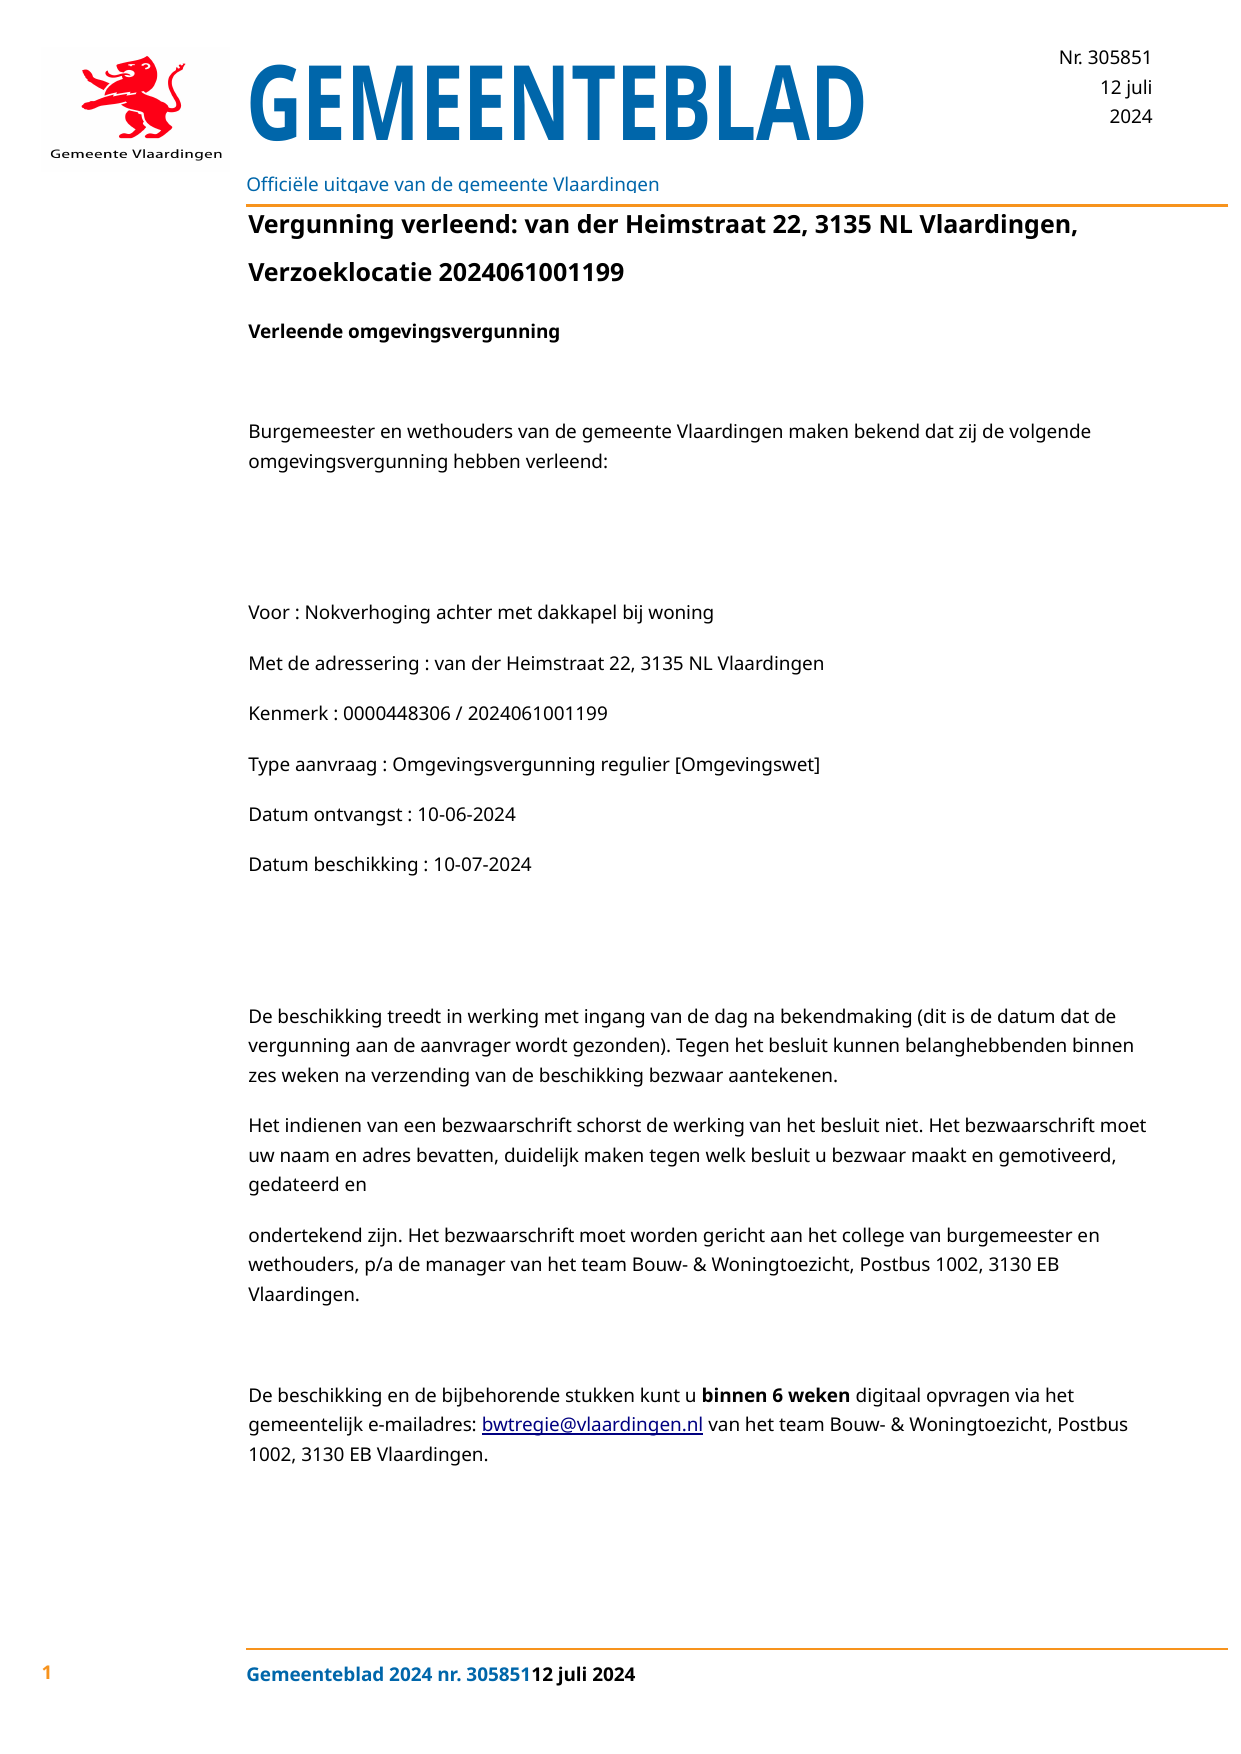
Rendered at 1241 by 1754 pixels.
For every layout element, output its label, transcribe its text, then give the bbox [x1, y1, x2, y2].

text Het indienen van een bezwaarschrift schorst de werking van het besluit niet. Het bezwaarschrift moet uw naam en adres bevatten, duidelijk maken tegen welk besluit u bezwaar maakt en gemotiveerd, gedateerd en [248, 1112, 1152, 1197]
text Type aanvraag : Omgevingsvergunning regulier [Omgevingswet] [248, 751, 1152, 777]
picture [41, 47, 231, 172]
text Datum ontvangst : 10-06-2024 [248, 801, 1152, 827]
text De beschikking treedt in werking met ingang van de dag na bekendmaking (dit is de datum dat de vergunning aan de aanvrager wordt gezonden). Tegen het besluit kunnen belanghebbenden binnen zes weken na verzending van de beschikking bezwaar aantekenen. [248, 1003, 1152, 1088]
text De beschikking en de bijbehorende stukken kunt u binnen 6 weken digitaal opvragen via het gemeentelijk e-mailadres: bwtregie@vlaardingen.nl van het team Bouw- & Woningtoezicht, Postbus 1002, 3130 EB Vlaardingen. [248, 1382, 1152, 1467]
text ondertekend zijn. Het bezwaarschrift moet worden gericht aan het college van burgemeester en wethouders, p/a de manager van het team Bouw- & Woningtoezicht, Postbus 1002, 3130 EB Vlaardingen. [248, 1222, 1152, 1307]
text Verleende omgevingsvergunning [248, 318, 1152, 344]
text Voor : Nokverhoging achter met dakkapel bij woning [248, 599, 1152, 625]
text Met de adressering : van der Heimstraat 22, 3135 NL Vlaardingen [248, 650, 1152, 676]
text Datum beschikking : 10-07-2024 [248, 852, 1152, 877]
text Kenmerk : 0000448306 / 2024061001199 [248, 700, 1152, 726]
text Vergunning verleend: van der Heimstraat 22, 3135 NL Vlaardingen, Verzoeklocatie 2024061001199 [248, 207, 1152, 288]
text Burgemeester en wethouders van de gemeente Vlaardingen maken bekend dat zij de volgende omgevingsvergunning hebben verleend: [248, 419, 1152, 474]
